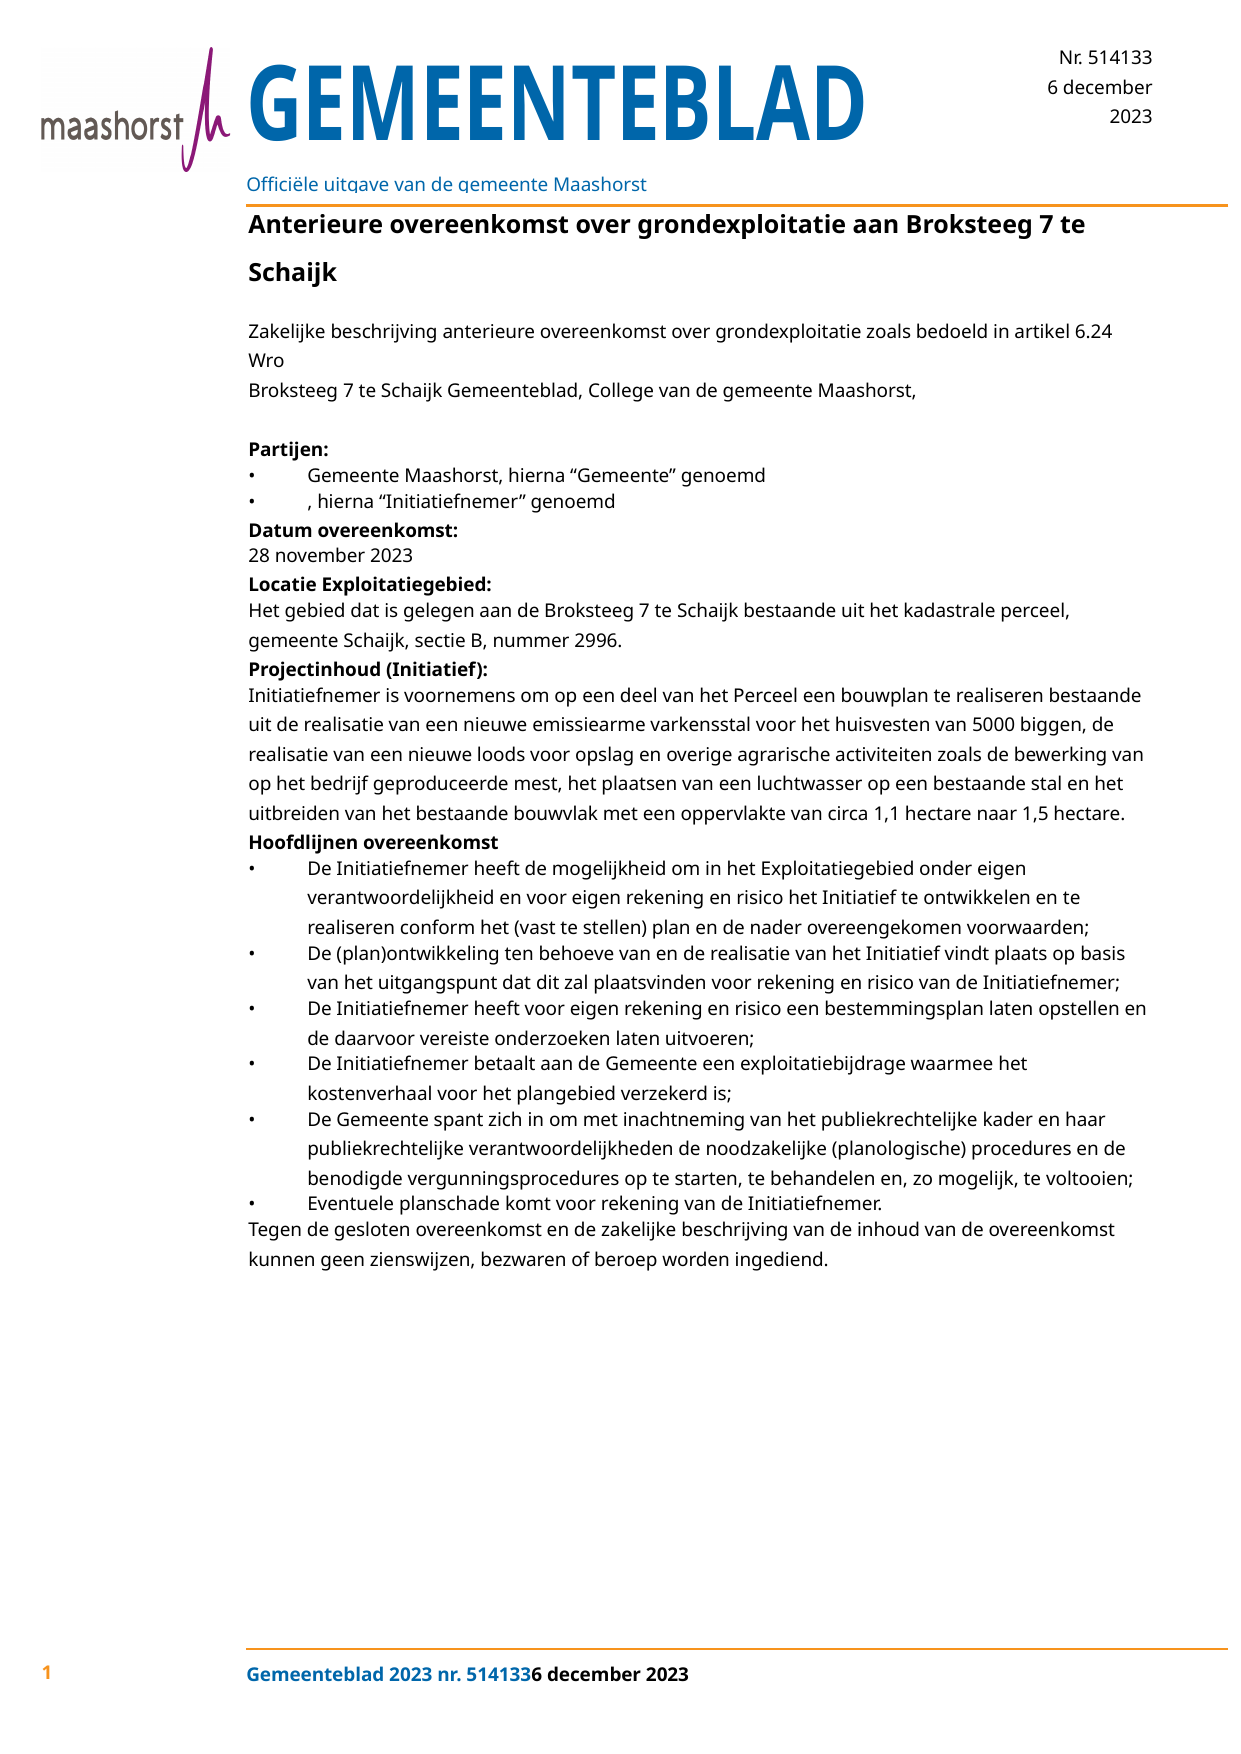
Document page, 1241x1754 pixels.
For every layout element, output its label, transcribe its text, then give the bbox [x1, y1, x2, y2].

table_cell De Initiatiefnemer heeft de mogelijkheid om in het Exploitatiegebied onder eigen verantwoordelijkheid en voor eigen rekening en risico het Initiatief te ontwikkelen en te realiseren conform het (vast te stellen) plan en de nader overeengekomen voorwaarden; [248, 855, 1152, 940]
table_header Projectinhoud (Initiatief): [248, 656, 1152, 682]
table_cell 28 november 2023 [248, 543, 1152, 568]
table_cell , hierna “Initiatiefnemer” genoemd [248, 488, 1152, 513]
table_cell De Initiatiefnemer betaalt aan de Gemeente een exploitatiebijdrage waarmee het kostenverhaal voor het plangebied verzekerd is; [248, 1050, 1152, 1106]
table_header Hoofdlijnen overeenkomst [248, 829, 1152, 855]
table_cell Het gebied dat is gelegen aan de Broksteeg 7 te Schaijk bestaande uit het kadastrale perceel, gemeente Schaijk, sectie B, nummer 2996. [248, 598, 1152, 653]
table_cell Gemeente Maashorst, hierna “Gemeente” genoemd [248, 462, 1152, 488]
table_cell De (plan)ontwikkeling ten behoeve van en de realisatie van het Initiatief vindt plaats op basis van het uitgangspunt dat dit zal plaatsvinden voor rekening en risico van de Initiatiefnemer; [248, 940, 1152, 995]
table_cell Tegen de gesloten overeenkomst en de zakelijke beschrijving van de inhoud van de overeenkomst kunnen geen zienswijzen, bezwaren of beroep worden ingediend. [248, 1216, 1152, 1272]
table_header Datum overeenkomst: [248, 517, 1152, 543]
table_cell De Initiatiefnemer heeft voor eigen rekening en risico een bestemmingsplan laten opstellen en de daarvoor vereiste onderzoeken laten uitvoeren; [248, 995, 1152, 1050]
table_cell De Gemeente spant zich in om met inachtneming van het publiekrechtelijke kader en haar publiekrechtelijke verantwoordelijkheden de noodzakelijke (planologische) procedures en de benodigde vergunningsprocedures op te starten, te behandelen en, zo mogelijk, te voltooien; [248, 1106, 1152, 1191]
table_header Locatie Exploitatiegebied: [248, 572, 1152, 597]
table_header Zakelijke beschrijving anterieure overeenkomst over grondexploitatie zoals bedoeld in artikel 6.24 Wro Broksteeg 7 te Schaijk Gemeenteblad, College van de gemeente Maashorst, Partijen: [248, 318, 1152, 462]
table_cell Eventuele planschade komt voor rekening van de Initiatiefnemer. [248, 1191, 1152, 1216]
table_cell Initiatiefnemer is voornemens om op een deel van het Perceel een bouwplan te realiseren bestaande uit de realisatie van een nieuwe emissiearme varkensstal voor het huisvesten van 5000 biggen, de realisatie van een nieuwe loods voor opslag en overige agrarische activiteiten zoals de bewerking van op het bedrijf geproduceerde mest, het plaatsen van een luchtwasser op een bestaande stal en het uitbreiden van het bestaande bouwvlak met een oppervlakte van circa 1,1 hectare naar 1,5 hectare. [248, 682, 1152, 826]
picture [41, 47, 231, 172]
text Anterieure overeenkomst over grondexploitatie aan Broksteeg 7 te Schaijk [248, 207, 1152, 288]
